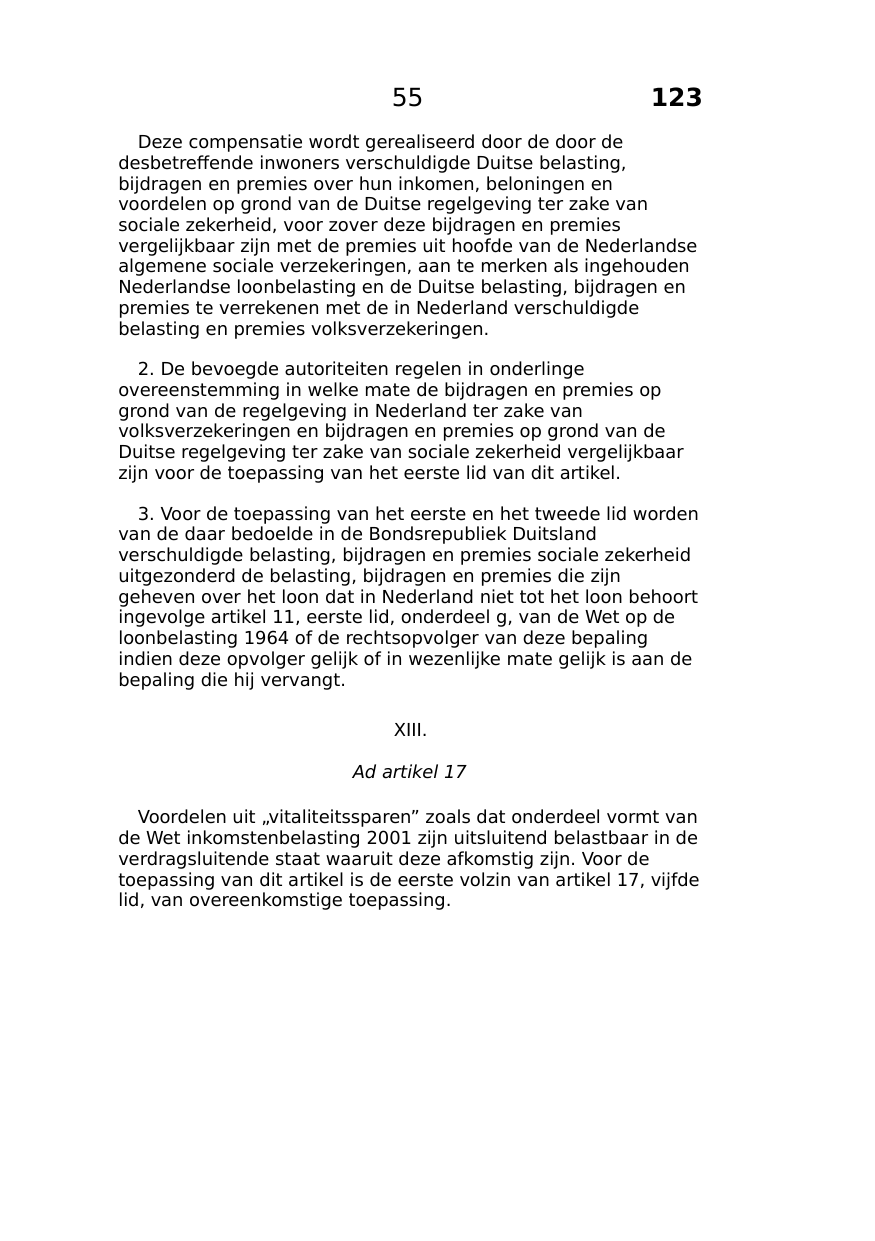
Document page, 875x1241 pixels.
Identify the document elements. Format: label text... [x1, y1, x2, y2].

text 2. De bevoegde autoriteiten regelen in onderlinge overeenstemming in welke mate de bijdragen en premies op grond van de regelgeving in Nederland ter zake van volksverzekeringen en bijdragen en premies op grond van de Duitse regelgeving ter zake van sociale zekerheid vergelijkbaar zijn voor de toepassing van het eerste lid van dit artikel. [118, 359, 703, 483]
text Deze compensatie wordt gerealiseerd door de door de desbetreffende inwoners verschuldigde Duitse belasting, bijdragen en premies over hun inkomen, beloningen en voordelen op grond van de Duitse regelgeving ter zake van sociale zekerheid, voor zover deze bijdragen en premies vergelijkbaar zijn met de premies uit hoofde van de Nederlandse algemene sociale verzekeringen, aan te merken als ingehouden Nederlandse loonbelasting en de Duitse belasting, bijdragen en premies te verrekenen met de in Nederland verschuldigde belasting en premies volksverzekeringen. [118, 132, 703, 339]
subtitle XIII. Ad artikel 17 [118, 720, 703, 782]
text Voordelen uit „vitaliteitssparen” zoals dat onderdeel vormt van de Wet inkomstenbelasting 2001 zijn uitsluitend belastbaar in de verdragsluitende staat waaruit deze afkomstig zijn. Voor de toepassing van dit artikel is de eerste volzin van artikel 17, vijfde lid, van overeenkomstige toepassing. [118, 807, 703, 911]
text 3. Voor de toepassing van het eerste en het tweede lid worden van de daar bedoelde in de Bondsrepubliek Duitsland verschuldigde belasting, bijdragen en premies sociale zekerheid uitgezonderd de belasting, bijdragen en premies die zijn geheven over het loon dat in Nederland niet tot het loon behoort ingevolge artikel 11, eerste lid, onderdeel g, van de Wet op de loonbelasting 1964 of de rechtsopvolger van deze bepaling indien deze opvolger gelijk of in wezenlijke mate gelijk is aan de bepaling die hij vervangt. [118, 503, 703, 690]
